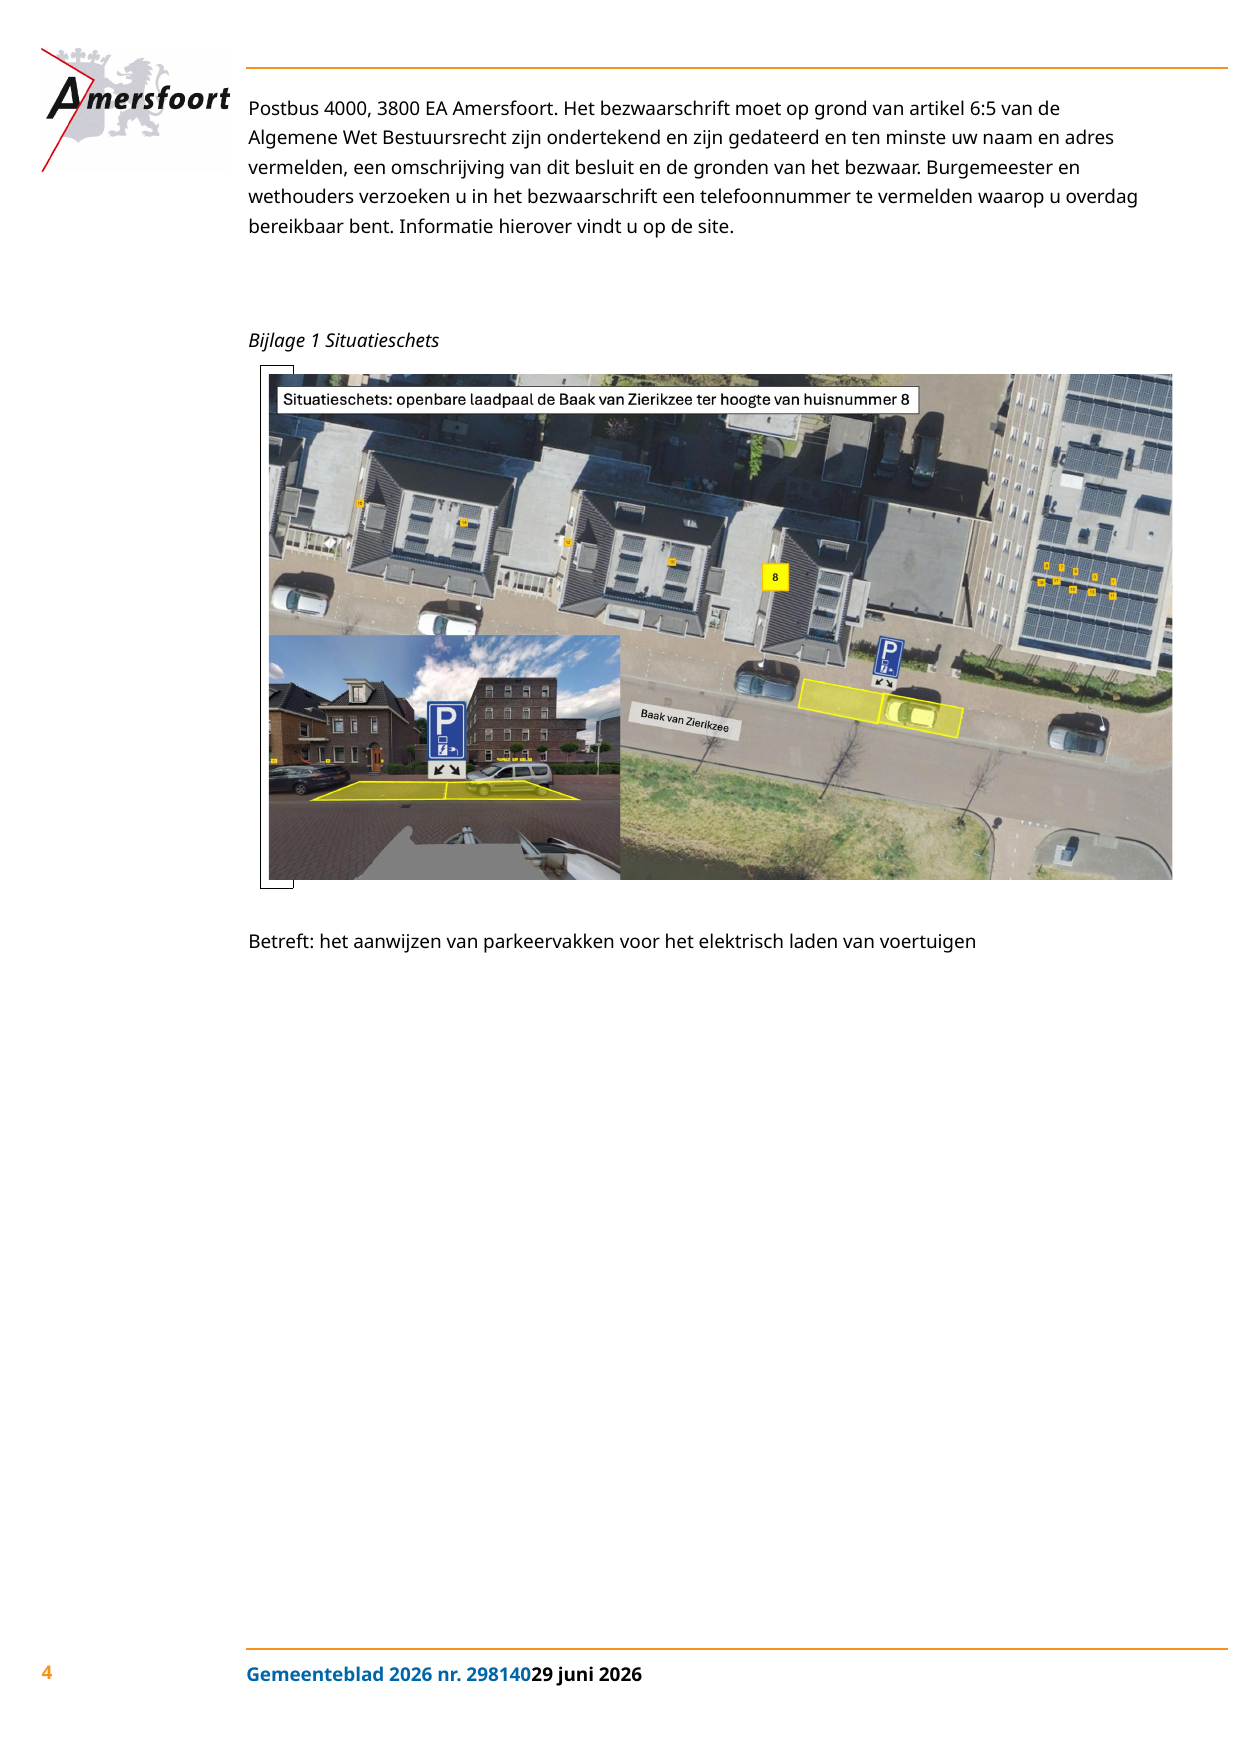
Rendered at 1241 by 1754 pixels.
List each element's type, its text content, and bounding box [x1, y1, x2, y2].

picture [41, 47, 231, 172]
text Betreft: het aanwijzen van parkeervakken voor het elektrisch laden van voertuigen [248, 928, 1152, 953]
text Postbus 4000, 3800 EA Amersfoort. Het bezwaarschrift moet op grond van artikel 6:5 van de Algemene Wet Bestuursrecht zijn ondertekend en zijn gedateerd en ten minste uw naam en adres vermelden, een omschrijving van dit besluit en de gronden van het bezwaar. Burgemeester en wethouders verzoeken u in het bezwaarschrift een telefoonnummer te vermelden waarop u overdag bereikbaar bent. Informatie hierover vindt u op de site. [248, 95, 1152, 239]
text Bijlage 1 Situatieschets [248, 327, 1152, 353]
picture [268, 374, 1173, 880]
